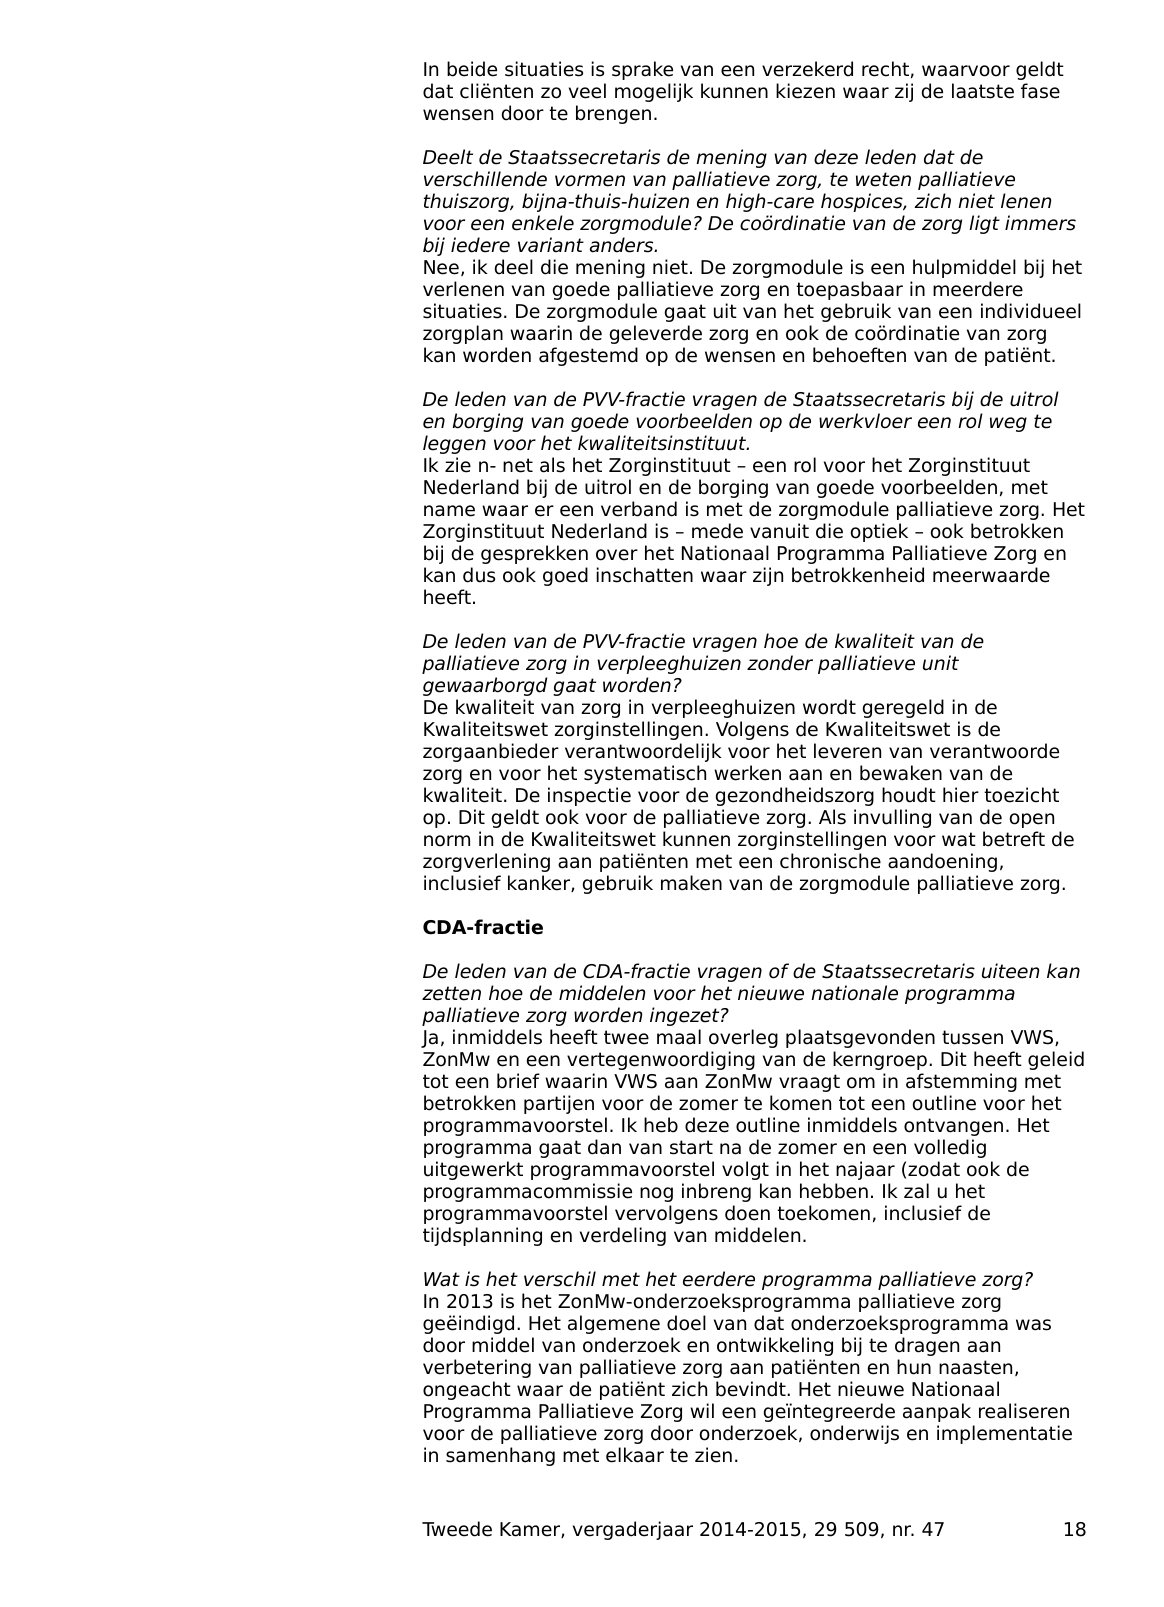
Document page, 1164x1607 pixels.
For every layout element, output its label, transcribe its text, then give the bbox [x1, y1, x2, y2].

text De leden van de PVV-fractie vragen de Staatssecretaris bij de uitrol en borging van goede voorbeelden op de werkvloer een rol weg te leggen voor het kwaliteitsinstituut. [422, 389, 1087, 455]
text Ja, inmiddels heeft twee maal overleg plaatsgevonden tussen VWS, ZonMw en een vertegenwoordiging van de kerngroep. Dit heeft geleid tot een brief waarin VWS aan ZonMw vraagt om in afstemming met betrokken partijen voor de zomer te komen tot een outline voor het programmavoorstel. Ik heb deze outline inmiddels ontvangen. Het programma gaat dan van start na de zomer en een volledig uitgewerkt programmavoorstel volgt in het najaar (zodat ook de programmacommissie nog inbreng kan hebben. Ik zal u het programmavoorstel vervolgens doen toekomen, inclusief de tijdsplanning en verdeling van middelen. [422, 1027, 1087, 1247]
text De kwaliteit van zorg in verpleeghuizen wordt geregeld in de Kwaliteitswet zorginstellingen. Volgens de Kwaliteitswet is de zorgaanbieder verantwoordelijk voor het leveren van verantwoorde zorg en voor het systematisch werken aan en bewaken van de kwaliteit. De inspectie voor de gezondheidszorg houdt hier toezicht op. Dit geldt ook voor de palliatieve zorg. Als invulling van de open norm in de Kwaliteitswet kunnen zorginstellingen voor wat betreft de zorgverlening aan patiënten met een chronische aandoening, inclusief kanker, gebruik maken van de zorgmodule palliatieve zorg. [422, 697, 1087, 895]
text Deelt de Staatssecretaris de mening van deze leden dat de verschillende vormen van palliatieve zorg, te weten palliatieve thuiszorg, bijna-thuis-huizen en high-care hospices, zich niet lenen voor een enkele zorgmodule? De coördinatie van de zorg ligt immers bij iedere variant anders. [422, 147, 1087, 257]
subtitle CDA-fractie [422, 917, 1087, 939]
text In 2013 is het ZonMw-onderzoeksprogramma palliatieve zorg geëindigd. Het algemene doel van dat onderzoeksprogramma was door middel van onderzoek en ontwikkeling bij te dragen aan verbetering van palliatieve zorg aan patiënten en hun naasten, ongeacht waar de patiënt zich bevindt. Het nieuwe Nationaal Programma Palliatieve Zorg wil een geïntegreerde aanpak realiseren voor de palliatieve zorg door onderzoek, onderwijs en implementatie in samenhang met elkaar te zien. [422, 1291, 1087, 1467]
text Wat is het verschil met het eerdere programma palliatieve zorg? [422, 1269, 1087, 1291]
text De leden van de CDA-fractie vragen of de Staatssecretaris uiteen kan zetten hoe de middelen voor het nieuwe nationale programma palliatieve zorg worden ingezet? [422, 961, 1087, 1027]
text Nee, ik deel die mening niet. De zorgmodule is een hulpmiddel bij het verlenen van goede palliatieve zorg en toepasbaar in meerdere situaties. De zorgmodule gaat uit van het gebruik van een individueel zorgplan waarin de geleverde zorg en ook de coördinatie van zorg kan worden afgestemd op de wensen en behoeften van de patiënt. [422, 257, 1087, 367]
text In beide situaties is sprake van een verzekerd recht, waarvoor geldt dat cliënten zo veel mogelijk kunnen kiezen waar zij de laatste fase wensen door te brengen. [422, 59, 1087, 125]
text Ik zie n- net als het Zorginstituut – een rol voor het Zorginstituut Nederland bij de uitrol en de borging van goede voorbeelden, met name waar er een verband is met de zorgmodule palliatieve zorg. Het Zorginstituut Nederland is – mede vanuit die optiek – ook betrokken bij de gesprekken over het Nationaal Programma Palliatieve Zorg en kan dus ook goed inschatten waar zijn betrokkenheid meerwaarde heeft. [422, 455, 1087, 609]
text De leden van de PVV-fractie vragen hoe de kwaliteit van de palliatieve zorg in verpleeghuizen zonder palliatieve unit gewaarborgd gaat worden? [422, 631, 1087, 697]
